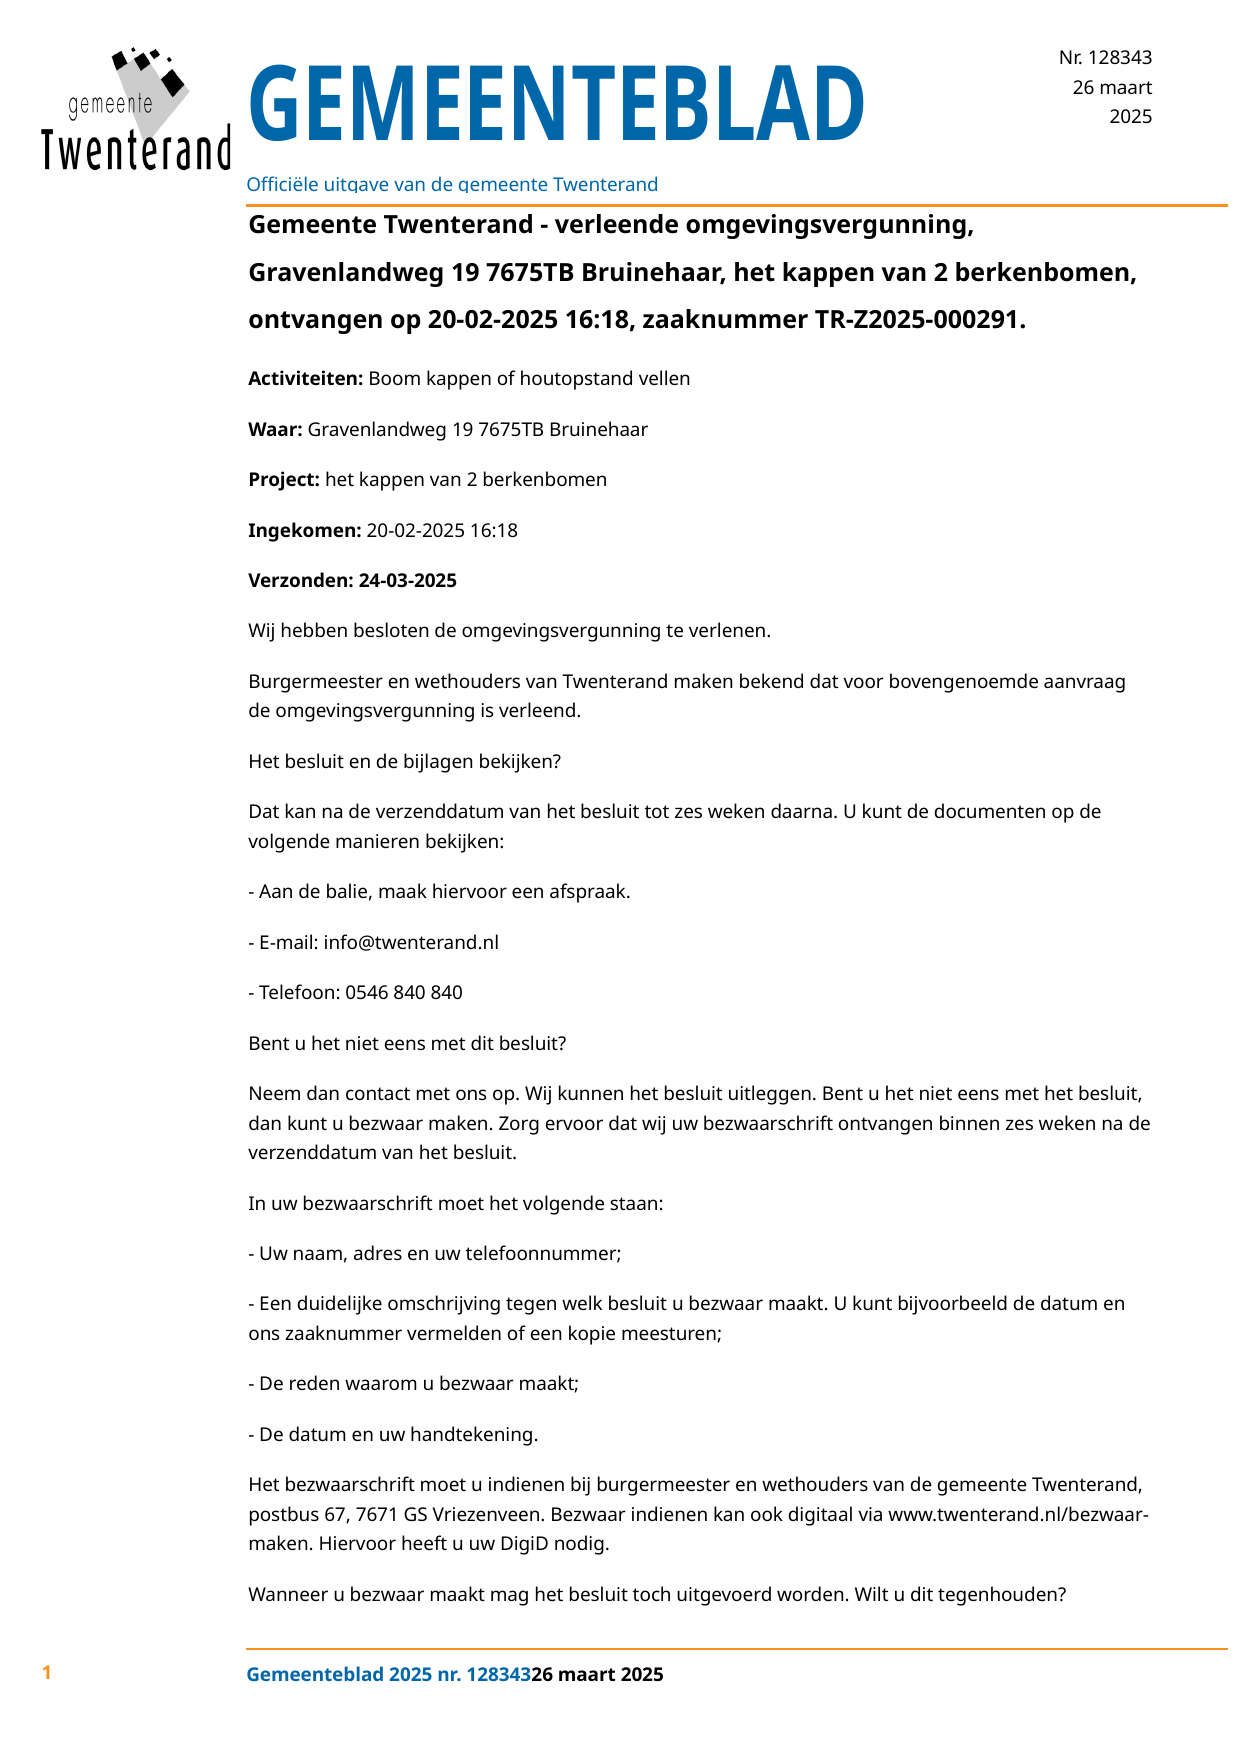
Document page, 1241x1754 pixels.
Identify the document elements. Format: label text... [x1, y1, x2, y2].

text Gemeente Twenterand - verleende omgevingsvergunning, Gravenlandweg 19 7675TB Bruinehaar, het kappen van 2 berkenbomen, ontvangen op 20-02-2025 16:18, zaaknummer TR-Z2025-000291. [248, 207, 1152, 336]
text Wij hebben besloten de omgevingsvergunning te verlenen. [248, 618, 1152, 643]
text Project: het kappen van 2 berkenbomen [248, 466, 1152, 492]
text - E-mail: info@twenterand.nl [248, 929, 1152, 954]
text - Uw naam, adres en uw telefoonnummer; [248, 1240, 1152, 1266]
text - Een duidelijke omschrijving tegen welk besluit u bezwaar maakt. U kunt bijvoorbeeld de datum en ons zaaknummer vermelden of een kopie meesturen; [248, 1291, 1152, 1346]
picture [41, 47, 231, 172]
text - De reden waarom u bezwaar maakt; [248, 1371, 1152, 1396]
text Dat kan na de verzenddatum van het besluit tot zes weken daarna. U kunt de documenten op de volgende manieren bekijken: [248, 798, 1152, 854]
text Wanneer u bezwaar maakt mag het besluit toch uitgevoerd worden. Wilt u dit tegenhouden? [248, 1581, 1152, 1607]
text Het bezwaarschrift moet u indienen bij burgermeester en wethouders van de gemeente Twenterand, postbus 67, 7671 GS Vriezenveen. Bezwaar indienen kan ook digitaal via www.twenterand.nl/bezwaar-maken. Hiervoor heeft u uw DigiD nodig. [248, 1471, 1152, 1556]
text Verzonden: 24-03-2025 [248, 567, 1152, 593]
text In uw bezwaarschrift moet het volgende staan: [248, 1190, 1152, 1215]
text Activiteiten: Boom kappen of houtopstand vellen [248, 366, 1152, 391]
text Waar: Gravenlandweg 19 7675TB Bruinehaar [248, 416, 1152, 442]
text - De datum en uw handtekening. [248, 1421, 1152, 1447]
text Het besluit en de bijlagen bekijken? [248, 748, 1152, 774]
text - Aan de balie, maak hiervoor een afspraak. [248, 878, 1152, 904]
text - Telefoon: 0546 840 840 [248, 979, 1152, 1005]
text Bent u het niet eens met dit besluit? [248, 1030, 1152, 1055]
text Ingekomen: 20-02-2025 16:18 [248, 517, 1152, 542]
text Neem dan contact met ons op. Wij kunnen het besluit uitleggen. Bent u het niet eens met het besluit, dan kunt u bezwaar maken. Zorg ervoor dat wij uw bezwaarschrift ontvangen binnen zes weken na de verzenddatum van het besluit. [248, 1080, 1152, 1165]
text Burgermeester en wethouders van Twenterand maken bekend dat voor bovengenoemde aanvraag de omgevingsvergunning is verleend. [248, 668, 1152, 723]
